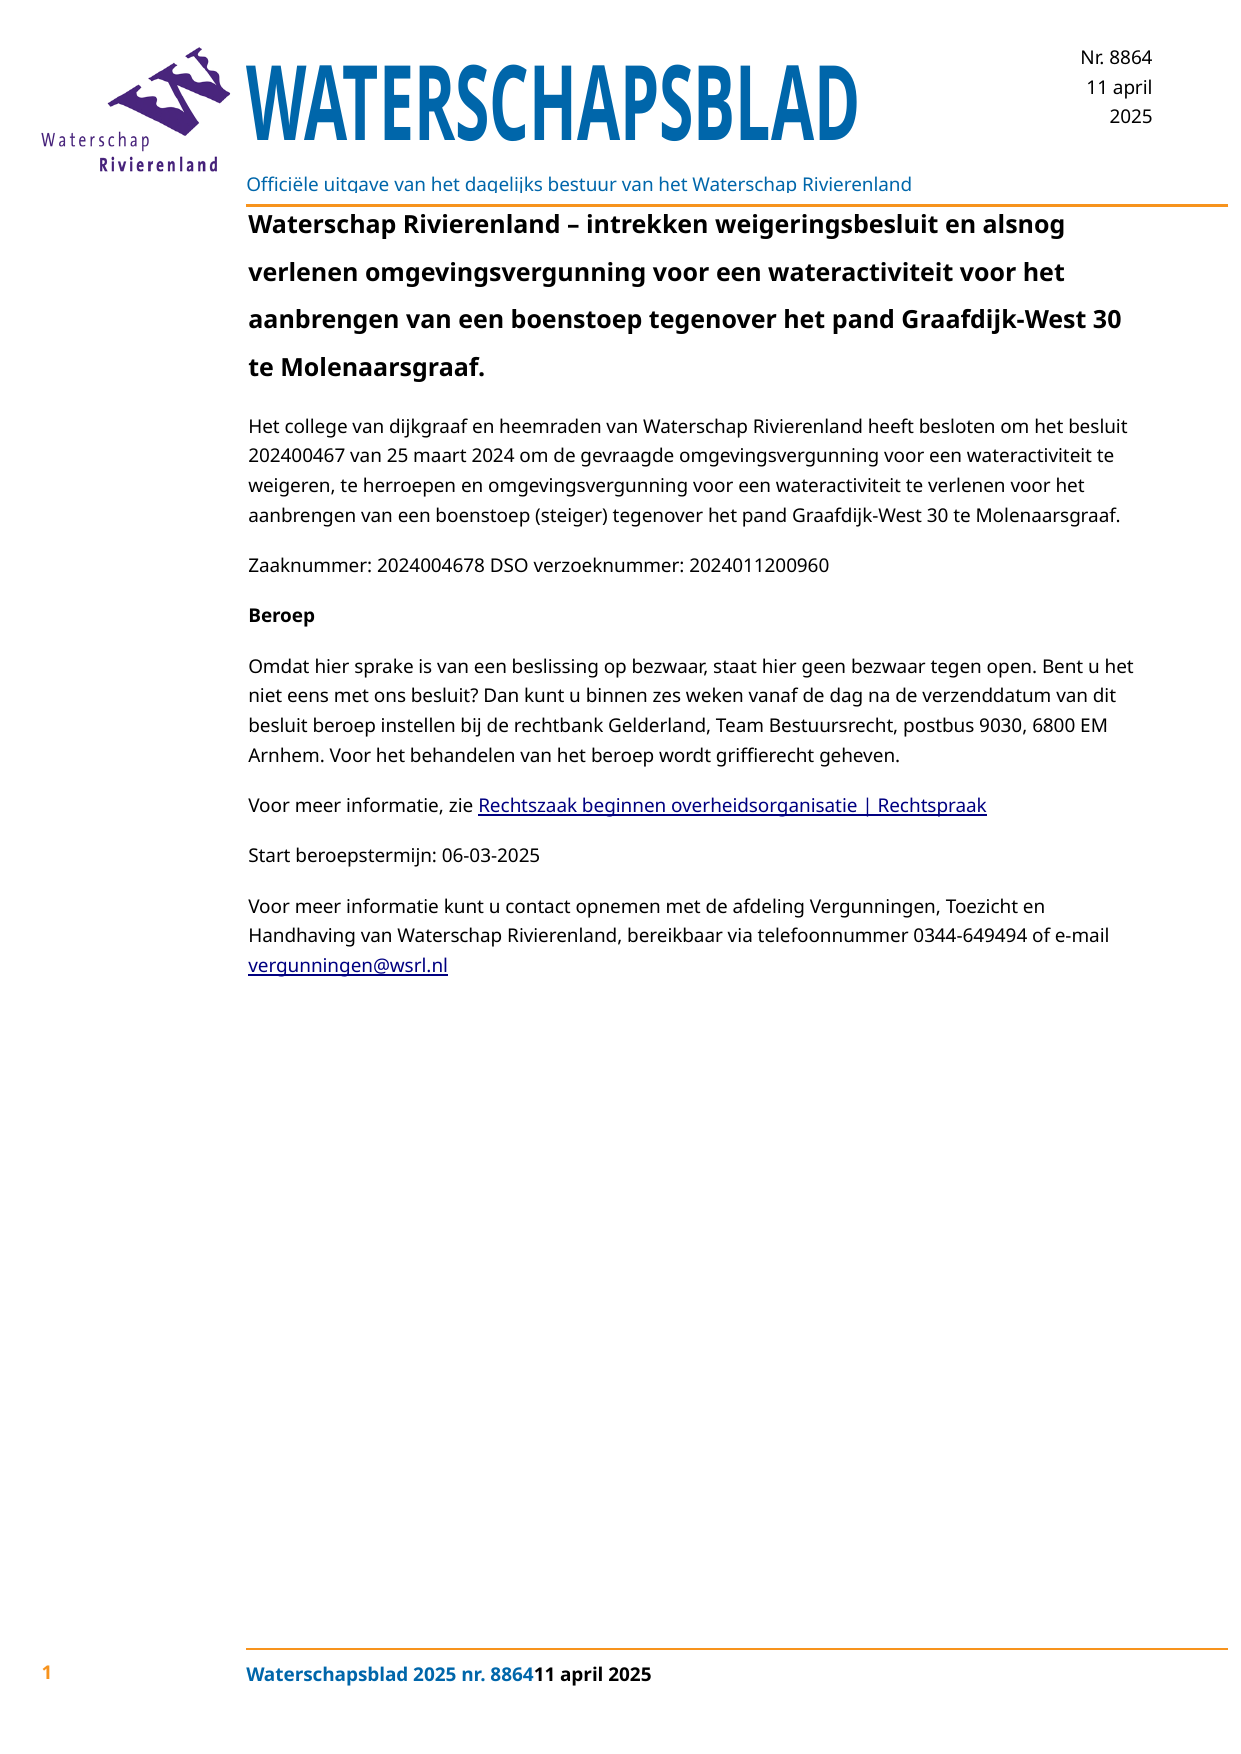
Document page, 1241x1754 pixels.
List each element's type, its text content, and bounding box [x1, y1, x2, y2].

text Voor meer informatie, zie Rechtszaak beginnen overheidsorganisatie | Rechtspraak [248, 792, 1152, 818]
text Omdat hier sprake is van een beslissing op bezwaar, staat hier geen bezwaar tegen open. Bent u het niet eens met ons besluit? Dan kunt u binnen zes weken vanaf de dag na de verzenddatum van dit besluit beroep instellen bij de rechtbank Gelderland, Team Bestuursrecht, postbus 9030, 6800 EM Arnhem. Voor het behandelen van het beroep wordt griffierecht geheven. [248, 653, 1152, 768]
text Start beroepstermijn: 06-03-2025 [248, 843, 1152, 868]
text Het college van dijkgraaf en heemraden van Waterschap Rivierenland heeft besloten om het besluit 202400467 van 25 maart 2024 om de gevraagde omgevingsvergunning voor een wateractiviteit te weigeren, te herroepen en omgevingsvergunning voor een wateractiviteit te verlenen voor het aanbrengen van een boenstoep (steiger) tegenover het pand Graafdijk-West 30 te Molenaarsgraaf. [248, 413, 1152, 528]
picture [41, 47, 231, 172]
text Waterschap Rivierenland – intrekken weigeringsbesluit en alsnog verlenen omgevingsvergunning voor een wateractiviteit voor het aanbrengen van een boenstoep tegenover het pand Graafdijk-West 30 te Molenaarsgraaf. [248, 207, 1152, 384]
text Zaaknummer: 2024004678 DSO verzoeknummer: 2024011200960 [248, 552, 1152, 578]
text Beroep [248, 603, 1152, 628]
text Voor meer informatie kunt u contact opnemen met de afdeling Vergunningen, Toezicht en Handhaving van Waterschap Rivierenland, bereikbaar via telefoonnummer 0344-649494 of e-mail vergunningen@wsrl.nl [248, 893, 1152, 978]
